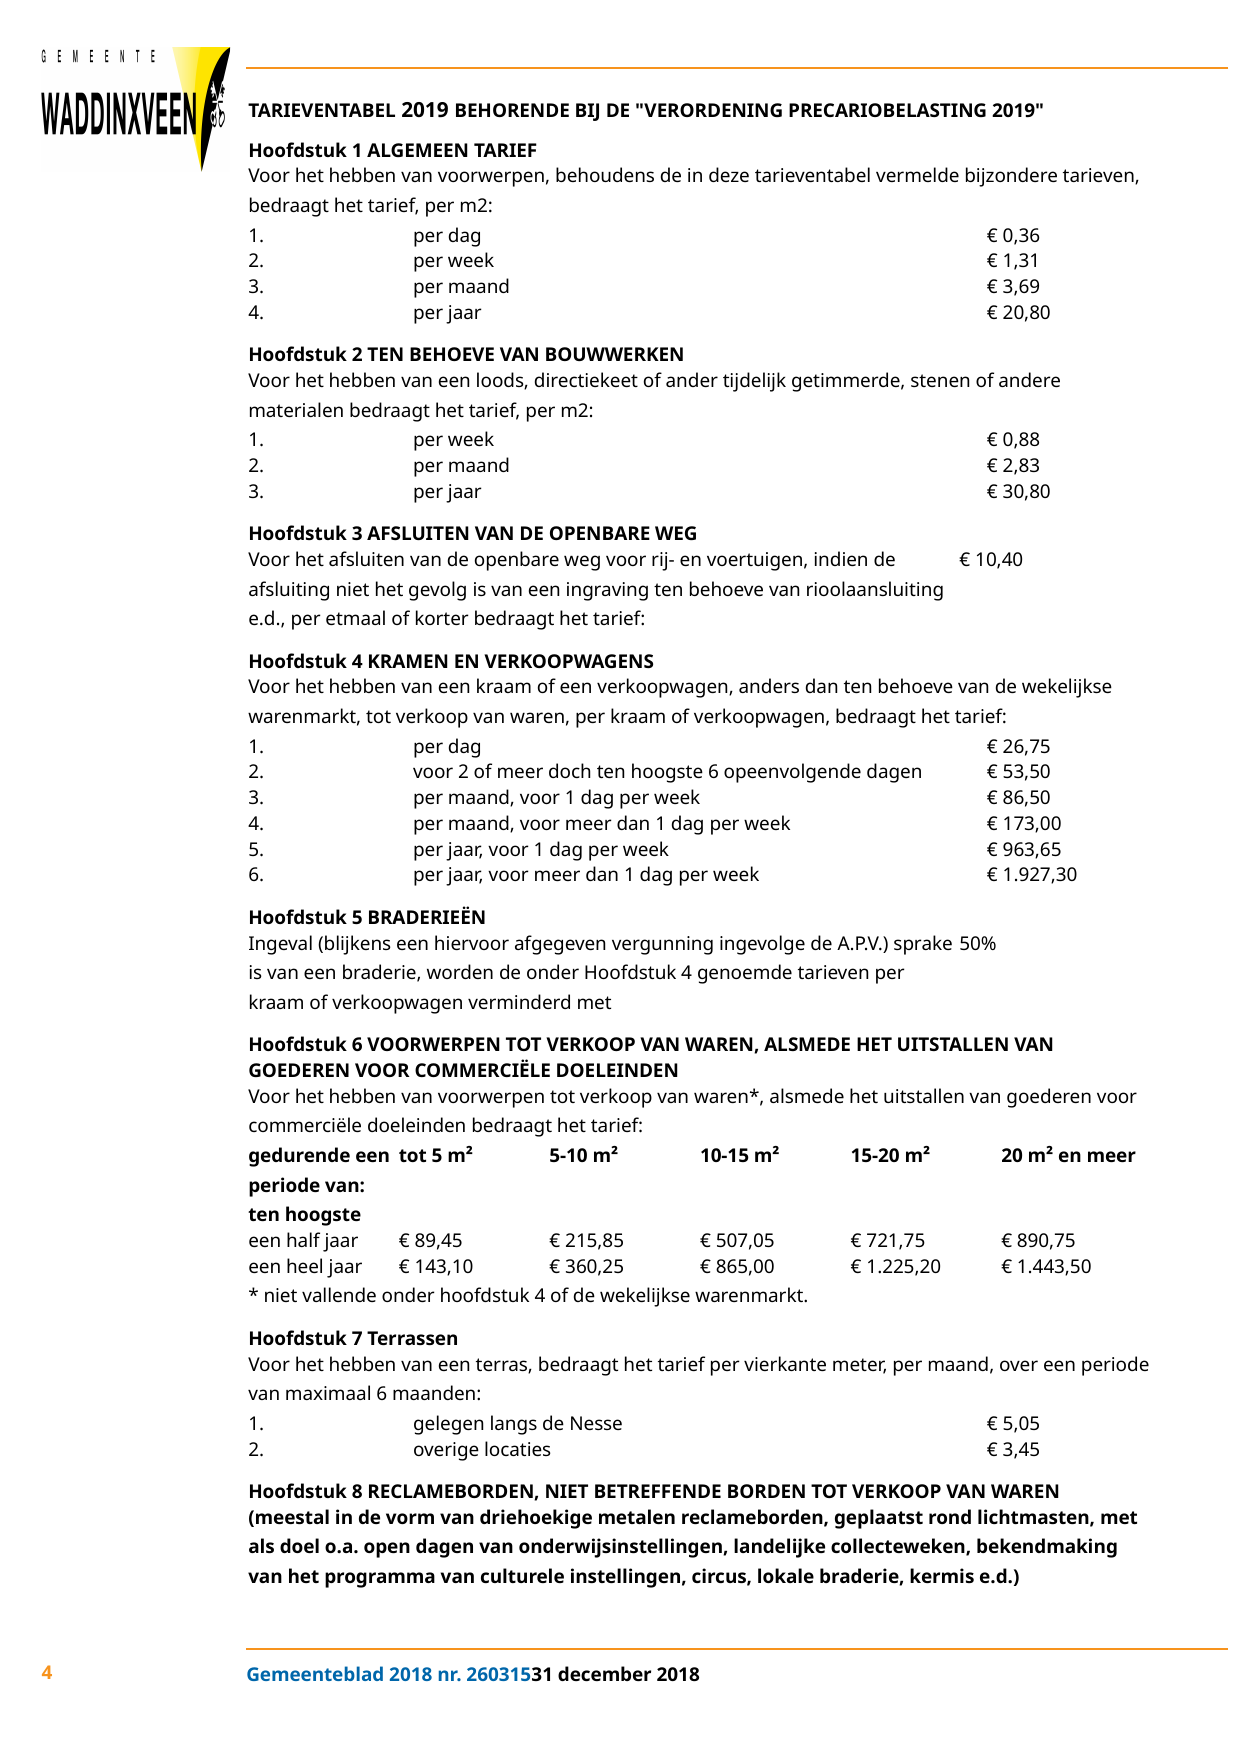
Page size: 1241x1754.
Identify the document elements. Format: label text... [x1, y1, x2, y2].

text Voor het hebben van een terras, bedraagt het tarief per vierkante meter, per maand, over een periode van maximaal 6 maanden: [248, 1351, 1152, 1406]
table_cell voor 2 of meer doch ten hoogste 6 opeenvolgende dagen [413, 759, 987, 784]
table_cell € 215,85 [549, 1227, 700, 1253]
table_cell 2. [248, 759, 413, 784]
table_header 1. [248, 222, 413, 248]
text * niet vallende onder hoofdstuk 4 of de wekelijkse warenmarkt. [248, 1282, 1152, 1308]
table_header 5-10 m² [549, 1143, 700, 1227]
table_cell € 963,65 [987, 836, 1152, 862]
table_cell € 360,25 [549, 1253, 700, 1279]
table_cell per maand, voor 1 dag per week [413, 785, 987, 810]
table_header per dag [413, 222, 987, 248]
table_cell € 865,00 [700, 1253, 850, 1279]
table_cell een heel jaar [248, 1253, 398, 1279]
table_header 20 m² en meer [1001, 1143, 1152, 1227]
table_header 1. [248, 733, 413, 759]
text Voor het hebben van voorwerpen, behoudens de in deze tarieventabel vermelde bijzondere tarieven, bedraagt het tarief, per m2: [248, 163, 1152, 218]
table_cell 3. [248, 478, 413, 504]
table_cell 6. [248, 862, 413, 887]
table_header Ingeval (blijkens een hiervoor afgegeven vergunning ingevolge de A.P.V.) sprake is van een braderie, worden de onder Hoofdstuk 4 genoemde tarieven per kraam of verkoopwagen verminderd met [248, 930, 959, 1015]
table_cell € 3,45 [987, 1436, 1152, 1462]
table_cell een half jaar [248, 1227, 398, 1253]
table_cell € 20,80 [987, 299, 1152, 325]
table_header 1. [248, 427, 413, 452]
table_header 1. [248, 1410, 413, 1436]
table_header per week [413, 427, 987, 452]
table_header € 10,40 [959, 546, 1152, 631]
text (meestal in de vorm van driehoekige metalen reclameborden, geplaatst rond lichtmasten, met als doel o.a. open dagen van onderwijsinstellingen, landelijke collecteweken, bekendmaking van het programma van culturele instellingen, circus, lokale braderie, kermis e.d.) [248, 1504, 1152, 1589]
table_cell € 507,05 [700, 1227, 850, 1253]
table_header Voor het afsluiten van de openbare weg voor rij- en voertuigen, indien de afsluiting niet het gevolg is van een ingraving ten behoeve van rioolaansluiting e.d., per etmaal of korter bedraagt het tarief: [248, 546, 959, 631]
table_cell per jaar [413, 299, 987, 325]
table_header 10-15 m² [700, 1143, 850, 1227]
table_cell per maand [413, 273, 987, 299]
table_header € 5,05 [987, 1410, 1152, 1436]
table_cell € 30,80 [987, 478, 1152, 504]
text Voor het hebben van een kraam of een verkoopwagen, anders dan ten behoeve van de wekelijkse warenmarkt, tot verkoop van waren, per kraam of verkoopwagen, bedraagt het tarief: [248, 674, 1152, 729]
text TARIEVENTABEL 2019 BEHORENDE BIJ DE "VERORDENING PRECARIOBELASTING 2019" [248, 95, 1152, 123]
table_cell € 1,31 [987, 248, 1152, 273]
table_cell 5. [248, 836, 413, 862]
table_cell € 143,10 [399, 1253, 549, 1279]
text Hoofdstuk 1 ALGEMEEN TARIEF [248, 137, 1152, 163]
table_cell per week [413, 248, 987, 273]
table_cell € 89,45 [399, 1227, 549, 1253]
text Voor het hebben van een loods, directiekeet of ander tijdelijk getimmerde, stenen of andere materialen bedraagt het tarief, per m2: [248, 367, 1152, 423]
table_cell € 3,69 [987, 273, 1152, 299]
table_cell 2. [248, 452, 413, 478]
text Hoofdstuk 5 BRADERIEËN [248, 904, 1152, 930]
table_cell per maand, voor meer dan 1 dag per week [413, 810, 987, 836]
text Hoofdstuk 7 Terrassen [248, 1325, 1152, 1351]
table_header 50% [959, 930, 1152, 1015]
table_cell € 721,75 [850, 1227, 1001, 1253]
table_header € 0,36 [987, 222, 1152, 248]
table_cell € 53,50 [987, 759, 1152, 784]
table_cell € 1.225,20 [850, 1253, 1001, 1279]
table_cell € 1.443,50 [1001, 1253, 1152, 1279]
table_cell per jaar, voor meer dan 1 dag per week [413, 862, 987, 887]
text Hoofdstuk 2 TEN BEHOEVE VAN BOUWWERKEN [248, 342, 1152, 367]
table_header € 0,88 [987, 427, 1152, 452]
table_cell 4. [248, 299, 413, 325]
table_cell 2. [248, 1436, 413, 1462]
table_cell € 890,75 [1001, 1227, 1152, 1253]
table_header per dag [413, 733, 987, 759]
table_header 15-20 m² [850, 1143, 1001, 1227]
table_header tot 5 m² [399, 1143, 549, 1227]
table_header gelegen langs de Nesse [413, 1410, 987, 1436]
table_cell 3. [248, 785, 413, 810]
table_cell € 173,00 [987, 810, 1152, 836]
text Hoofdstuk 3 AFSLUITEN VAN DE OPENBARE WEG [248, 521, 1152, 546]
table_cell 2. [248, 248, 413, 273]
table_cell 3. [248, 273, 413, 299]
table_cell per jaar, voor 1 dag per week [413, 836, 987, 862]
text Voor het hebben van voorwerpen tot verkoop van waren*, alsmede het uitstallen van goederen voor commerciële doeleinden bedraagt het tarief: [248, 1083, 1152, 1138]
table_cell overige locaties [413, 1436, 987, 1462]
text Hoofdstuk 4 KRAMEN EN VERKOOPWAGENS [248, 648, 1152, 674]
table_cell 4. [248, 810, 413, 836]
table_cell € 2,83 [987, 452, 1152, 478]
table_header gedurende een periode van: ten hoogste [248, 1143, 398, 1227]
text Hoofdstuk 6 VOORWERPEN TOT VERKOOP VAN WAREN, ALSMEDE HET UITSTALLEN VAN GOEDEREN VOOR COMMERCIËLE DOELEINDEN [248, 1032, 1152, 1083]
table_cell per jaar [413, 478, 987, 504]
picture [41, 47, 231, 172]
table_cell € 86,50 [987, 785, 1152, 810]
table_cell per maand [413, 452, 987, 478]
text Hoofdstuk 8 RECLAMEBORDEN, NIET BETREFFENDE BORDEN TOT VERKOOP VAN WAREN [248, 1478, 1152, 1504]
table_cell € 1.927,30 [987, 862, 1152, 887]
table_header € 26,75 [987, 733, 1152, 759]
